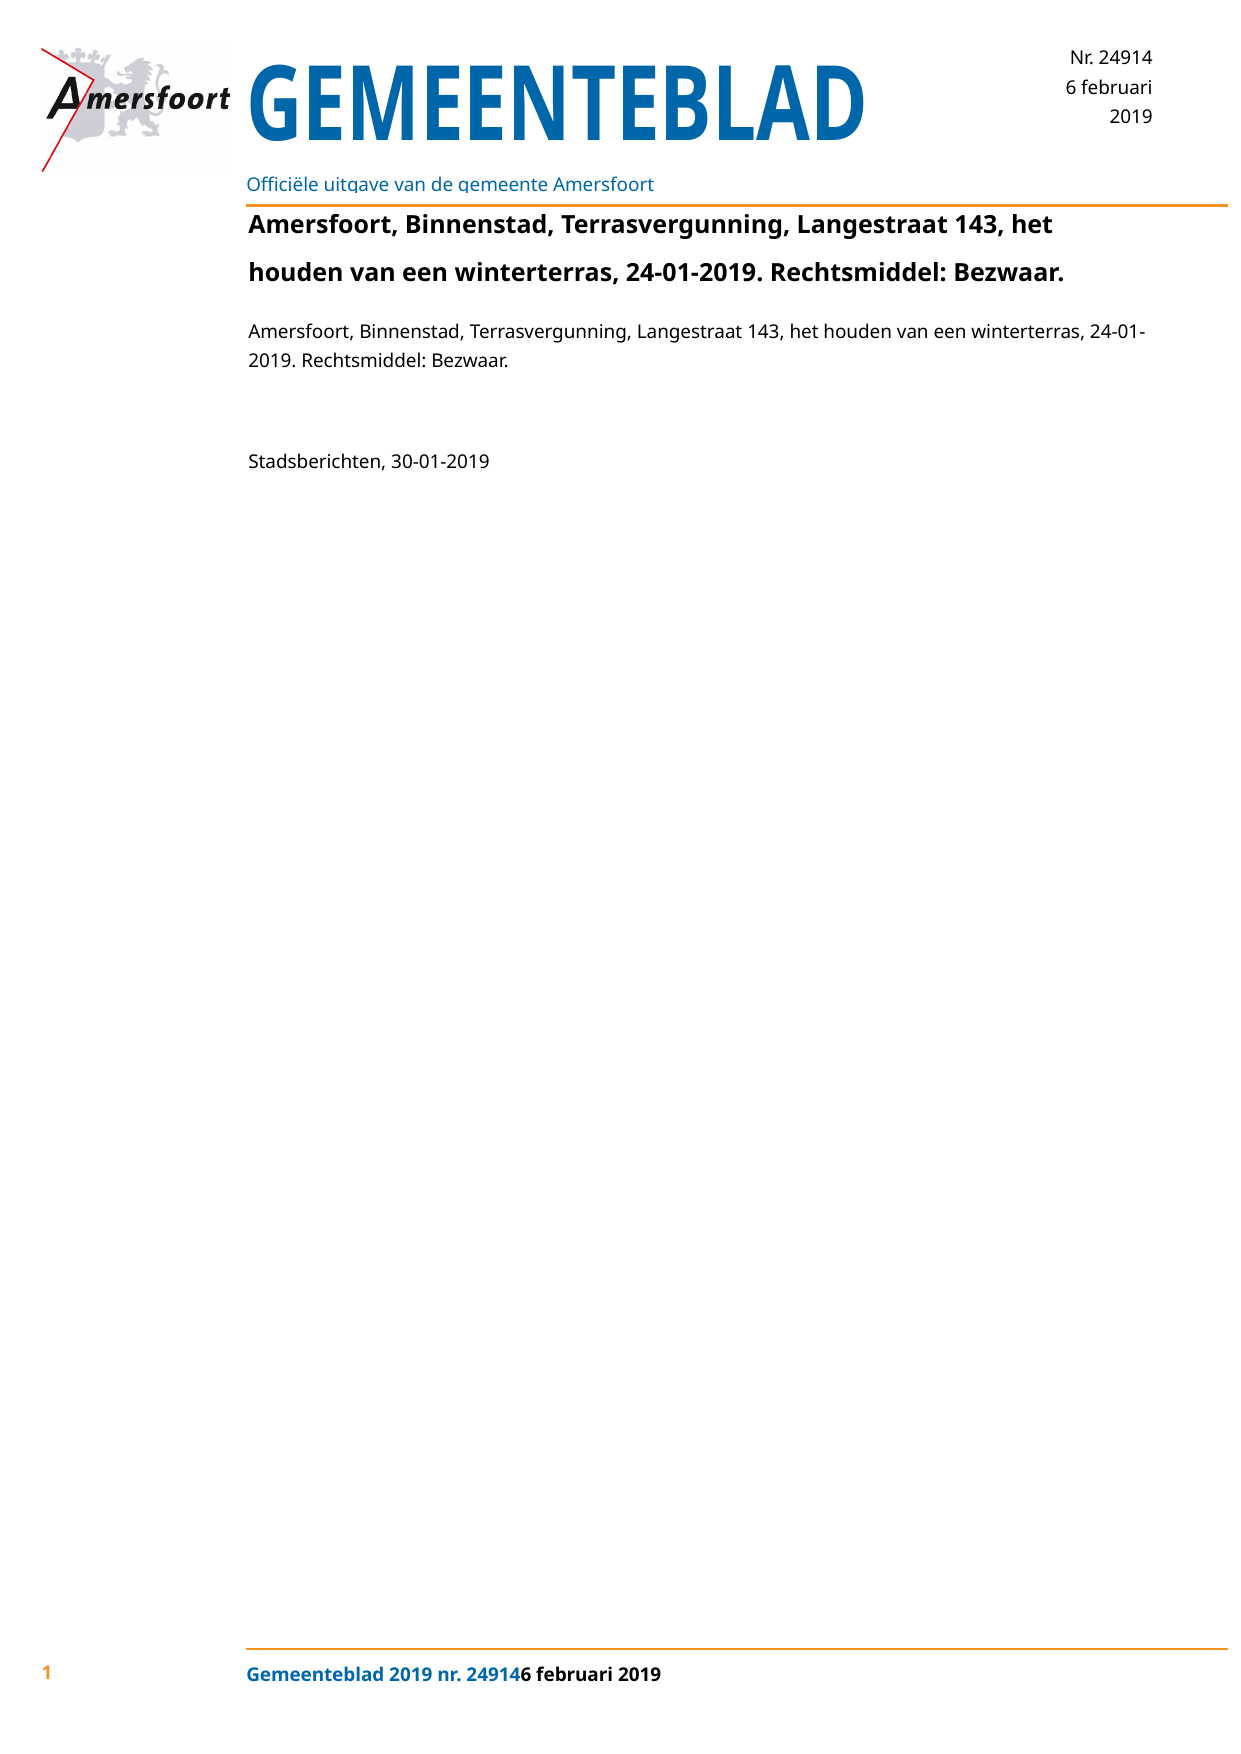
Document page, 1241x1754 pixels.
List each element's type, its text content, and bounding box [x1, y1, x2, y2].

text Stadsberichten, 30-01-2019 [248, 448, 1152, 474]
text Amersfoort, Binnenstad, Terrasvergunning, Langestraat 143, het houden van een winterterras, 24-01-2019. Rechtsmiddel: Bezwaar. [248, 318, 1152, 373]
picture [41, 47, 231, 172]
text Amersfoort, Binnenstad, Terrasvergunning, Langestraat 143, het houden van een winterterras, 24-01-2019. Rechtsmiddel: Bezwaar. [248, 207, 1152, 288]
